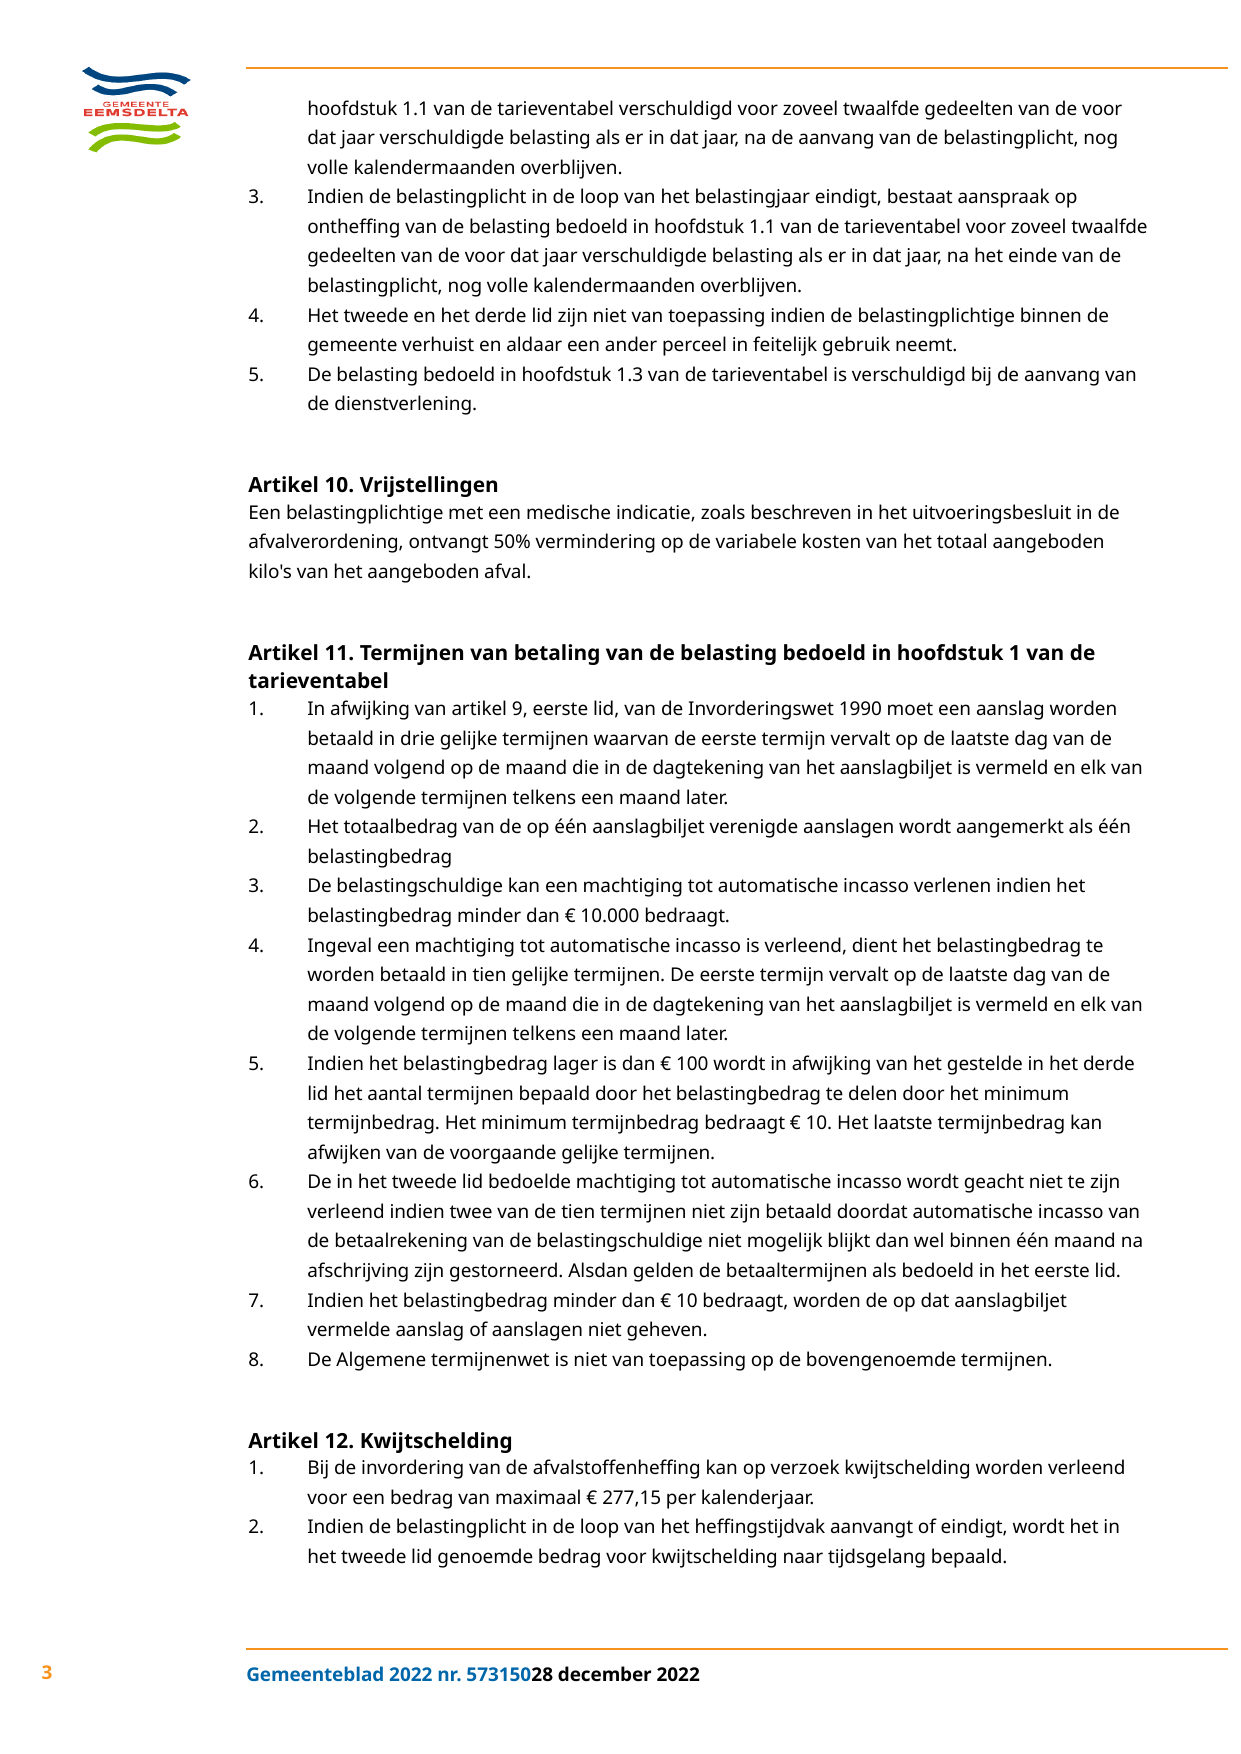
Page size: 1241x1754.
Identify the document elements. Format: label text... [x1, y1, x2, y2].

list Ingeval een machtiging tot automatische incasso is verleend, dient het belastingbedrag te worden betaald in tien gelijke termijnen. De eerste termijn vervalt op de laatste dag van de maand volgend op de maand die in de dagtekening van het aanslagbiljet is vermeld en elk van de volgende termijnen telkens een maand later. [248, 932, 1152, 1046]
list Indien de belastingplicht in de loop van het heffingstijdvak aanvangt of eindigt, wordt het in het tweede lid genoemde bedrag voor kwijtschelding naar tijdsgelang bepaald. [248, 1513, 1152, 1569]
list De belastingschuldige kan een machtiging tot automatische incasso verlenen indien het belastingbedrag minder dan € 10.000 bedraagt. [248, 873, 1152, 928]
list De belasting bedoeld in hoofdstuk 1.3 van de tarieventabel is verschuldigd bij de aanvang van de dienstverlening. [248, 361, 1152, 416]
text Artikel 11. Termijnen van betaling van de belasting bedoeld in hoofdstuk 1 van de tarieventabel [248, 638, 1152, 695]
list Het totaalbedrag van de op één aanslagbiljet verenigde aanslagen wordt aangemerkt als één belastingbedrag [248, 813, 1152, 869]
list Indien het belastingbedrag lager is dan € 100 wordt in afwijking van het gestelde in het derde lid het aantal termijnen bepaald door het belastingbedrag te delen door het minimum termijnbedrag. Het minimum termijnbedrag bedraagt € 10. Het laatste termijnbedrag kan afwijken van de voorgaande gelijke termijnen. [248, 1050, 1152, 1164]
list De in het tweede lid bedoelde machtiging tot automatische incasso wordt geacht niet te zijn verleend indien twee van de tien termijnen niet zijn betaald doordat automatische incasso van de betaalrekening van de belastingschuldige niet mogelijk blijkt dan wel binnen één maand na afschrijving zijn gestorneerd. Alsdan gelden de betaaltermijnen als bedoeld in het eerste lid. [248, 1168, 1152, 1283]
list Het tweede en het derde lid zijn niet van toepassing indien de belastingplichtige binnen de gemeente verhuist en aldaar een ander perceel in feitelijk gebruik neemt. [248, 302, 1152, 357]
text Artikel 10. Vrijstellingen [248, 471, 1152, 499]
list hoofdstuk 1.1 van de tarieventabel verschuldigd voor zoveel twaalfde gedeelten van de voor dat jaar verschuldigde belasting als er in dat jaar, na de aanvang van de belastingplicht, nog volle kalendermaanden overblijven. [248, 95, 1152, 180]
list In afwijking van artikel 9, eerste lid, van de Invorderingswet 1990 moet een aanslag worden betaald in drie gelijke termijnen waarvan de eerste termijn vervalt op de laatste dag van de maand volgend op de maand die in de dagtekening van het aanslagbiljet is vermeld en elk van de volgende termijnen telkens een maand later. [248, 695, 1152, 809]
picture [41, 47, 231, 172]
list Indien het belastingbedrag minder dan € 10 bedraagt, worden de op dat aanslagbiljet vermelde aanslag of aanslagen niet geheven. [248, 1287, 1152, 1342]
text Artikel 12. Kwijtschelding [248, 1426, 1152, 1454]
text Een belastingplichtige met een medische indicatie, zoals beschreven in het uitvoeringsbesluit in de afvalverordening, ontvangt 50% vermindering op de variabele kosten van het totaal aangeboden kilo's van het aangeboden afval. [248, 499, 1152, 584]
list Indien de belastingplicht in de loop van het belastingjaar eindigt, bestaat aanspraak op ontheffing van de belasting bedoeld in hoofdstuk 1.1 van de tarieventabel voor zoveel twaalfde gedeelten van de voor dat jaar verschuldigde belasting als er in dat jaar, na het einde van de belastingplicht, nog volle kalendermaanden overblijven. [248, 183, 1152, 298]
list De Algemene termijnenwet is niet van toepassing op de bovengenoemde termijnen. [248, 1346, 1152, 1372]
list Bij de invordering van de afvalstoffenheffing kan op verzoek kwijtschelding worden verleend voor een bedrag van maximaal € 277,15 per kalenderjaar. [248, 1454, 1152, 1510]
